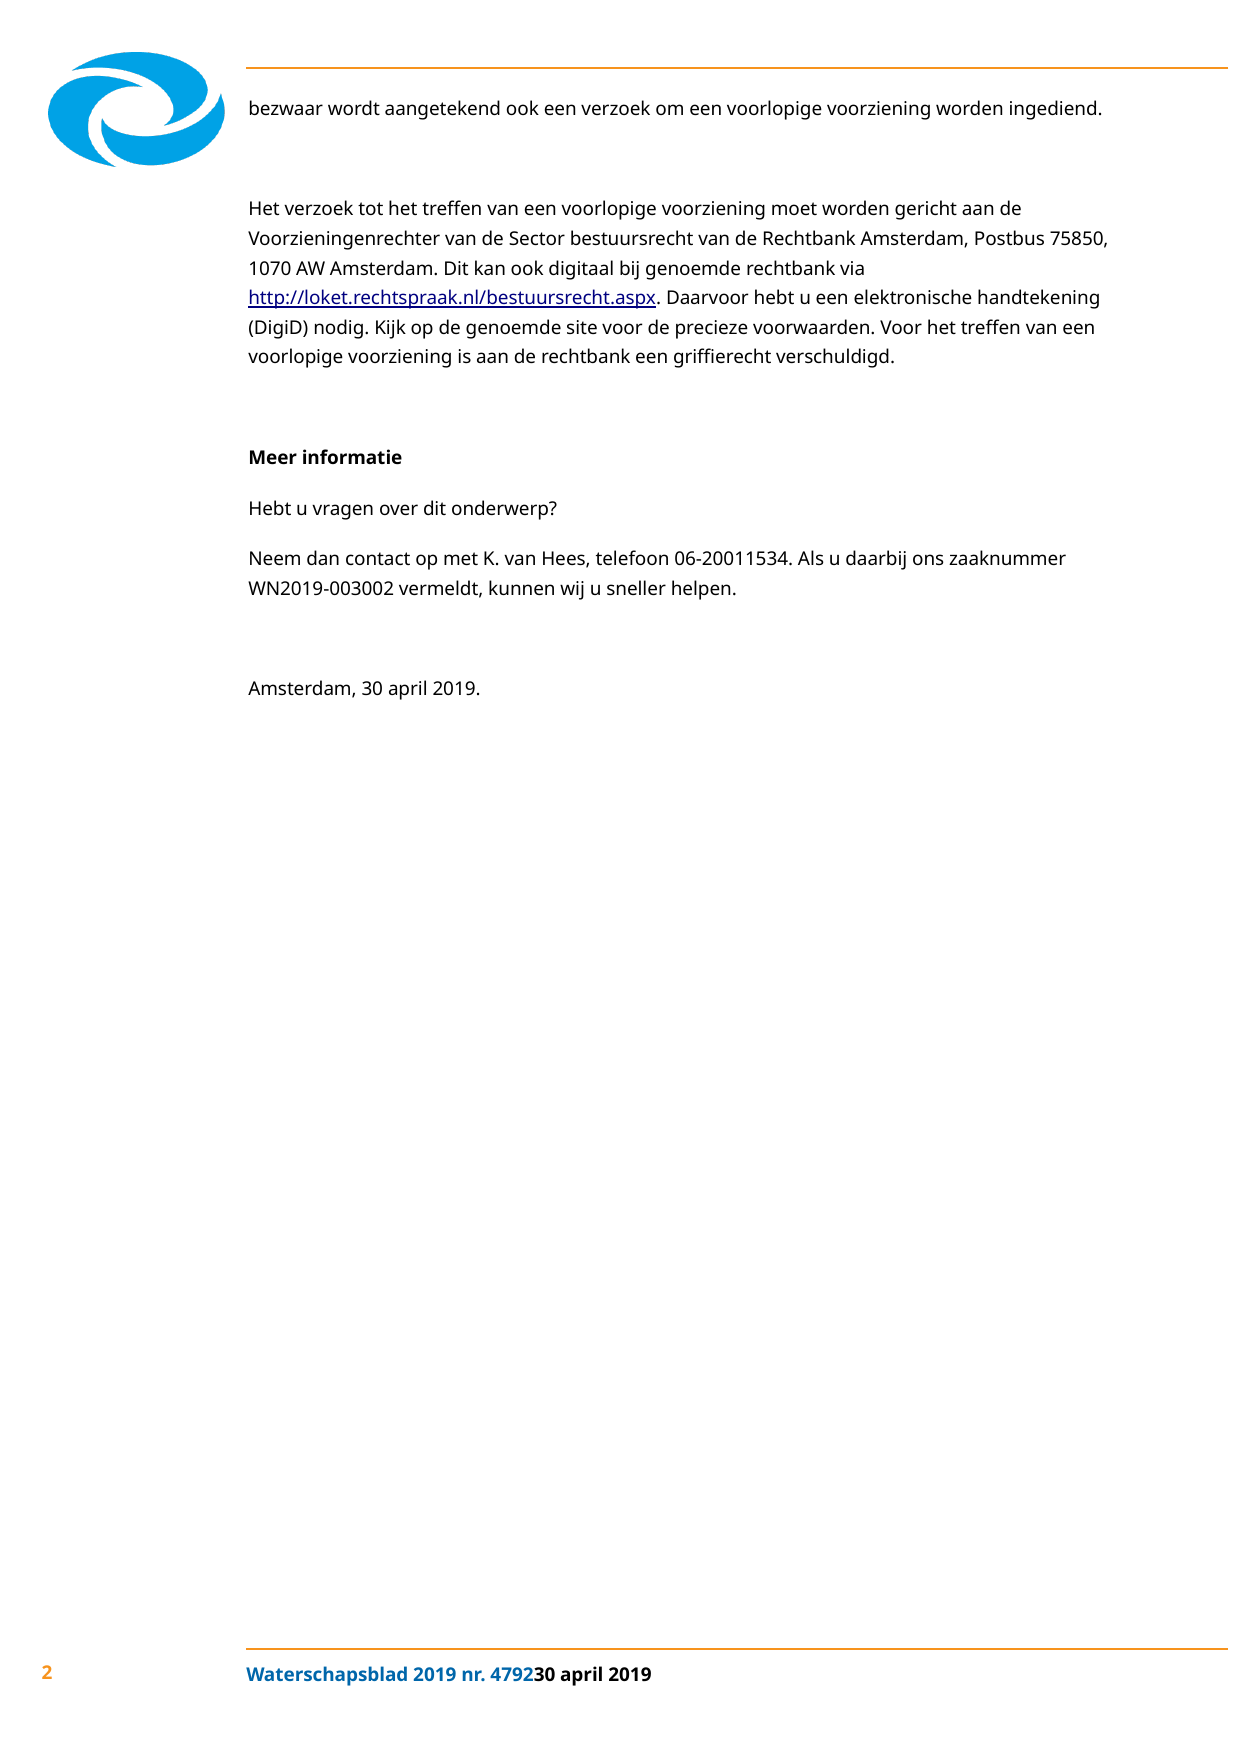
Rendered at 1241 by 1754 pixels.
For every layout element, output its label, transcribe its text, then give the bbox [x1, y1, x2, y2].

text Amsterdam, 30 april 2019. [248, 676, 1152, 701]
text bezwaar wordt aangetekend ook een verzoek om een voorlopige voorziening worden ingediend. [248, 95, 1152, 121]
text Meer informatie [248, 444, 1152, 470]
text Hebt u vragen over dit onderwerp? [248, 495, 1152, 521]
picture [41, 47, 231, 172]
text Het verzoek tot het treffen van een voorlopige voorziening moet worden gericht aan de Voorzieningenrechter van de Sector bestuursrecht van de Rechtbank Amsterdam, Postbus 75850, 1070 AW Amsterdam. Dit kan ook digitaal bij genoemde rechtbank via http://loket.rechtspraak.nl/bestuursrecht.aspx. Daarvoor hebt u een elektronische handtekening (DigiD) nodig. Kijk op de genoemde site voor de precieze voorwaarden. Voor het treffen van een voorlopige voorziening is aan de rechtbank een griffierecht verschuldigd. [248, 196, 1152, 369]
text Neem dan contact op met K. van Hees, telefoon 06-20011534. Als u daarbij ons zaaknummer WN2019-003002 vermeldt, kunnen wij u sneller helpen. [248, 545, 1152, 601]
